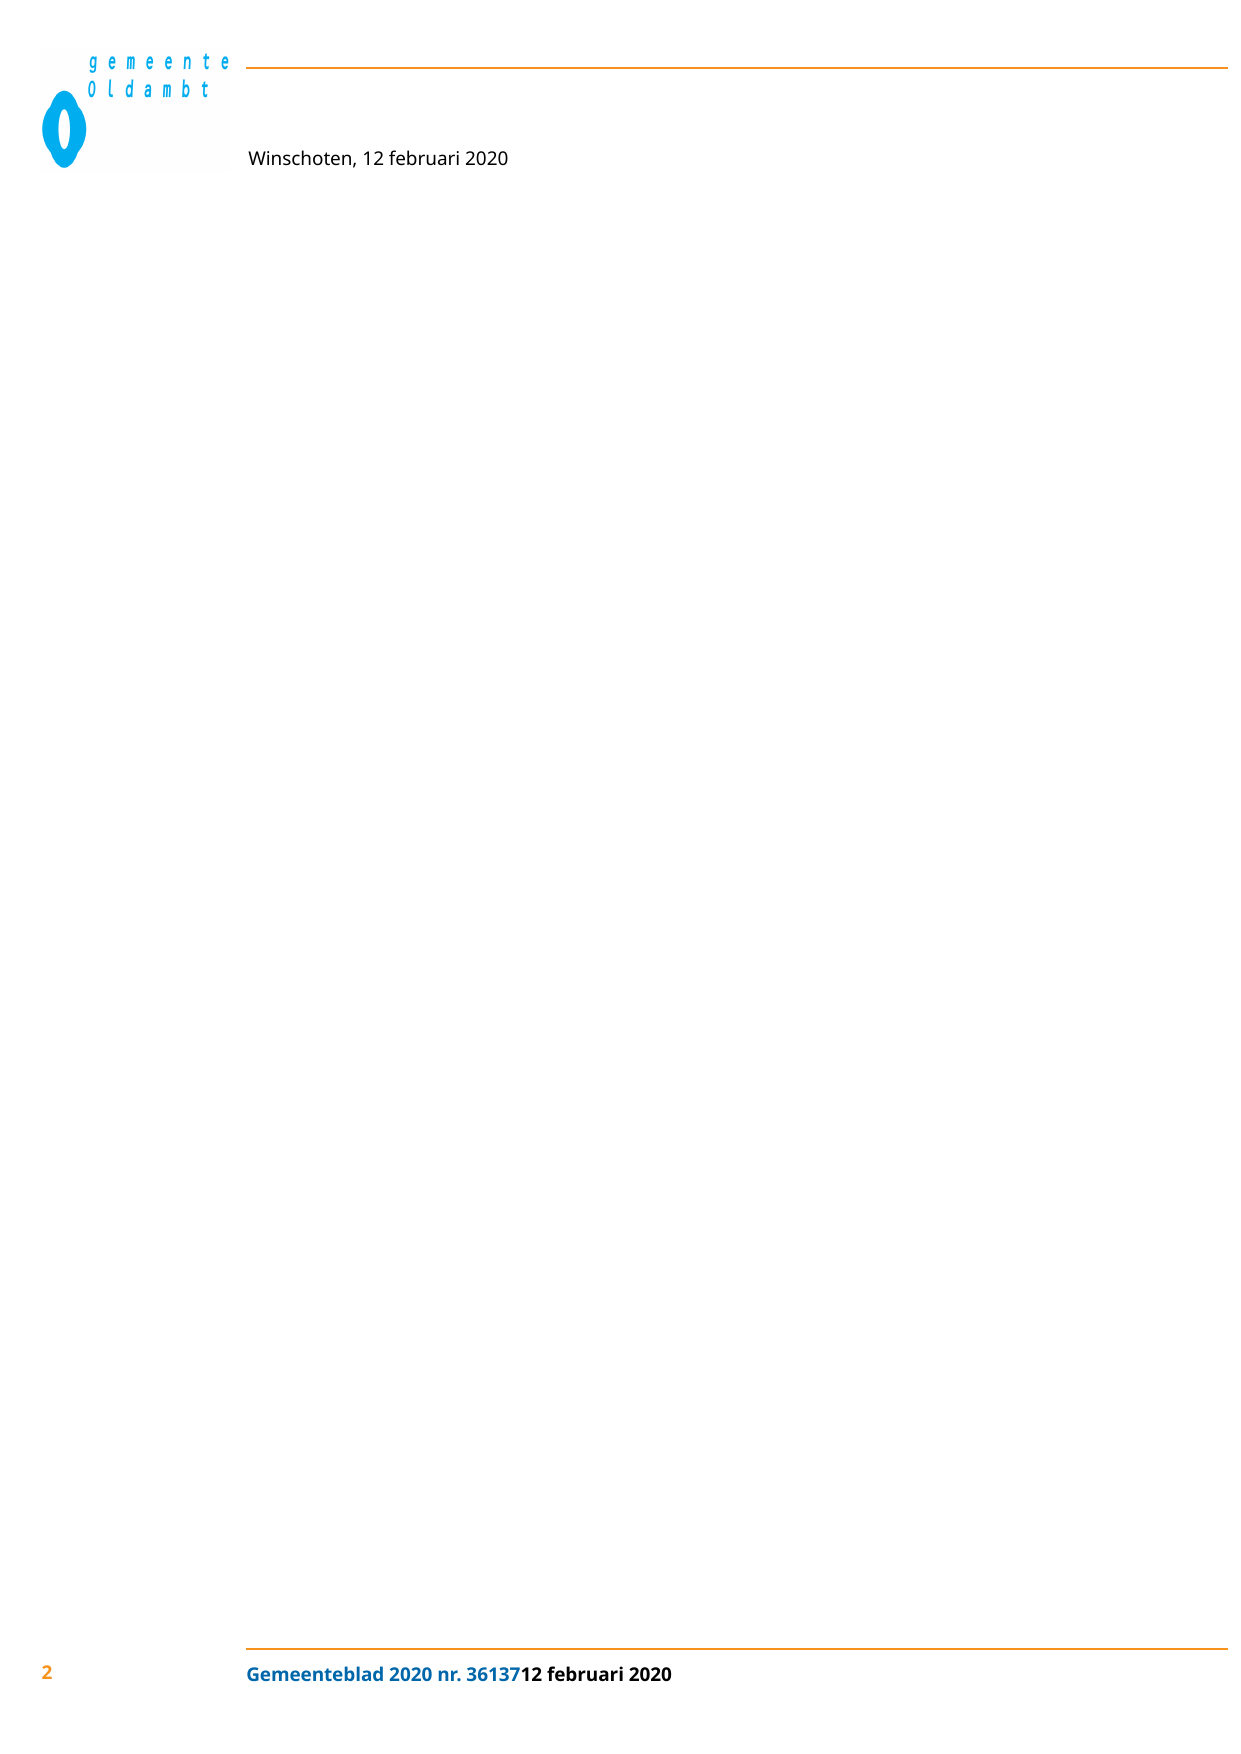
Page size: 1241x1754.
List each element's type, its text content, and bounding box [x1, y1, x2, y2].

text Winschoten, 12 februari 2020 [248, 145, 1152, 171]
picture [41, 47, 231, 172]
